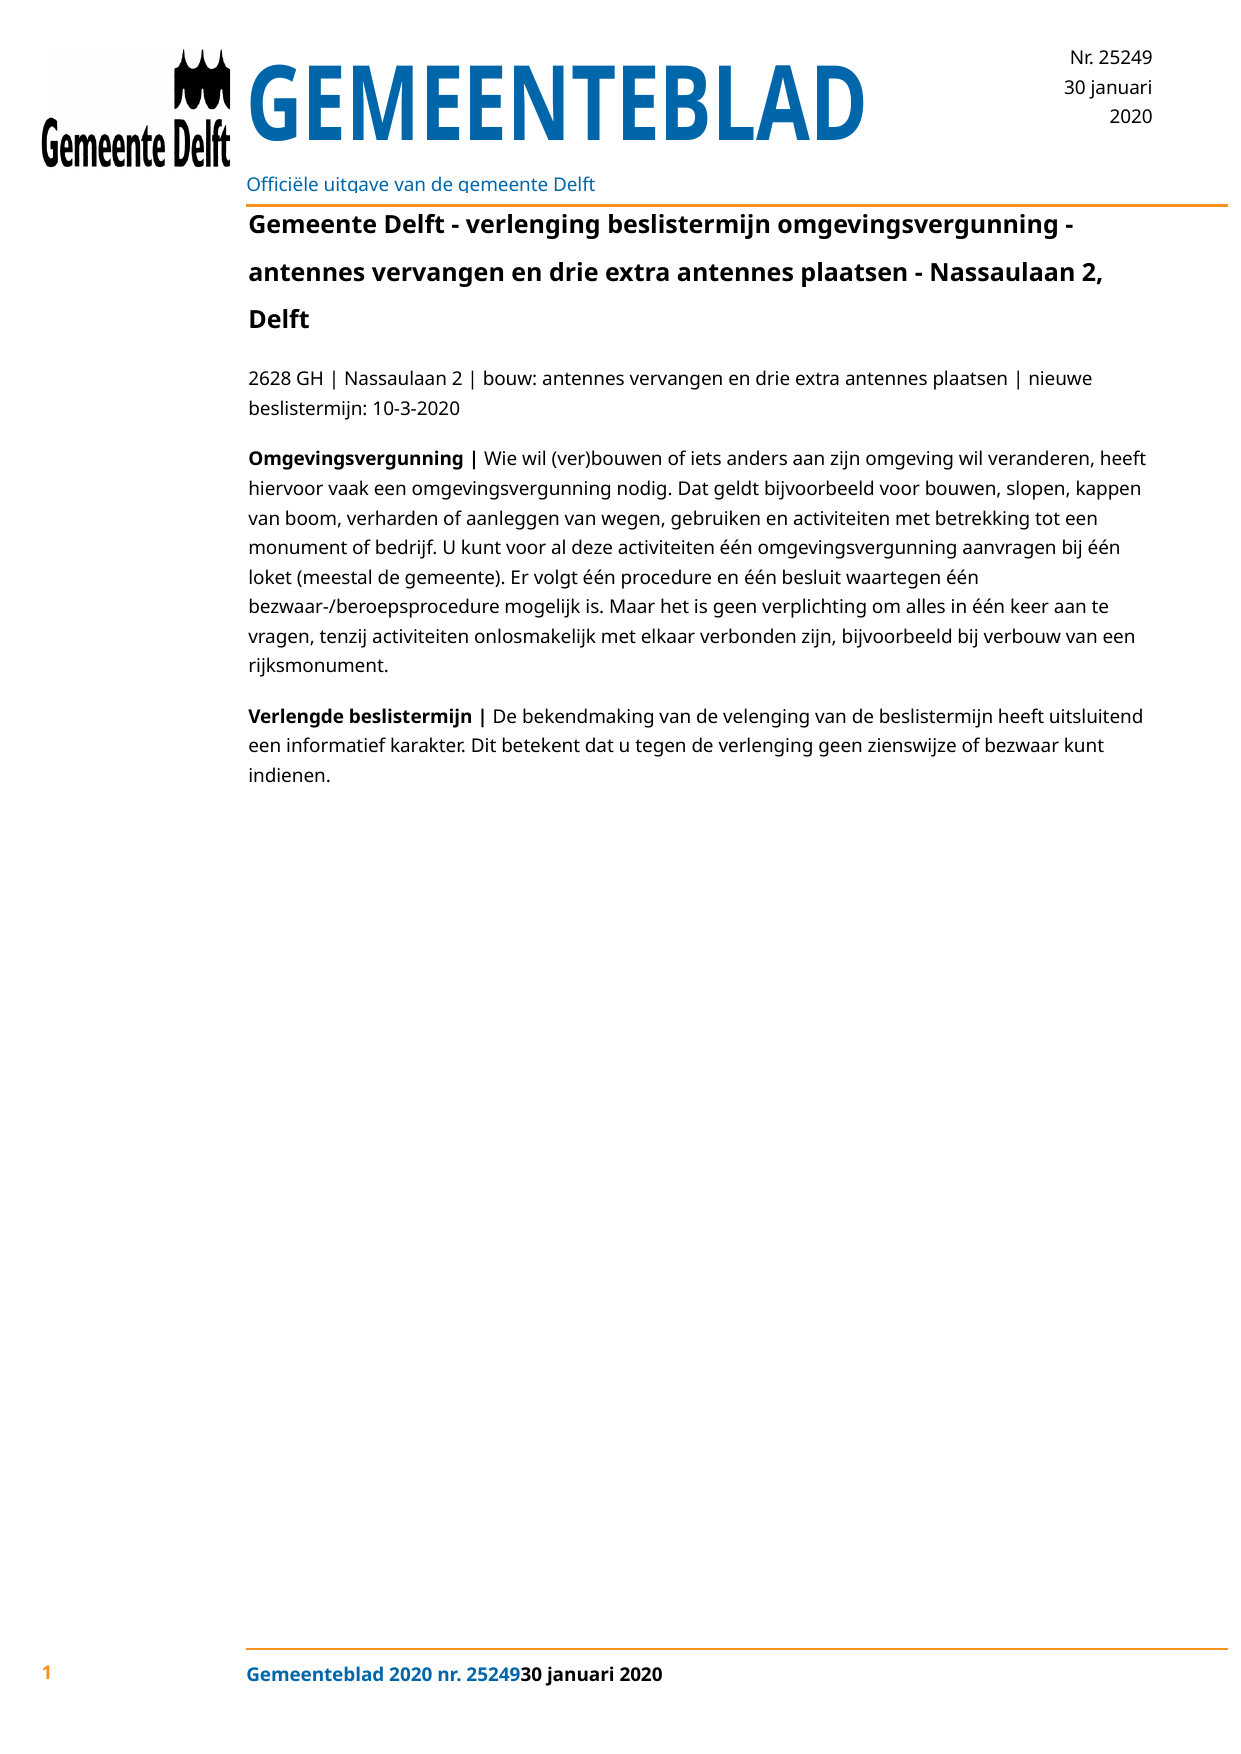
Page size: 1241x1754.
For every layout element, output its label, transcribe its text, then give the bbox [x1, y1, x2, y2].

text Omgevingsvergunning | Wie wil (ver)bouwen of iets anders aan zijn omgeving wil veranderen, heeft hiervoor vaak een omgevingsvergunning nodig. Dat geldt bijvoorbeeld voor bouwen, slopen, kappen van boom, verharden of aanleggen van wegen, gebruiken en activiteiten met betrekking tot een monument of bedrijf. U kunt voor al deze activiteiten één omgevingsvergunning aanvragen bij één loket (meestal de gemeente). Er volgt één procedure en één besluit waartegen één bezwaar-/beroepsprocedure mogelijk is. Maar het is geen verplichting om alles in één keer aan te vragen, tenzij activiteiten onlosmakelijk met elkaar verbonden zijn, bijvoorbeeld bij verbouw van een rijksmonument. [248, 446, 1152, 678]
picture [41, 47, 231, 172]
text Gemeente Delft - verlenging beslistermijn omgevingsvergunning - antennes vervangen en drie extra antennes plaatsen - Nassaulaan 2, Delft [248, 207, 1152, 336]
text 2628 GH | Nassaulaan 2 | bouw: antennes vervangen en drie extra antennes plaatsen | nieuwe beslistermijn: 10-3-2020 [248, 366, 1152, 421]
text Verlengde beslistermijn | De bekendmaking van de velenging van de beslistermijn heeft uitsluitend een informatief karakter. Dit betekent dat u tegen de verlenging geen zienswijze of bezwaar kunt indienen. [248, 703, 1152, 788]
